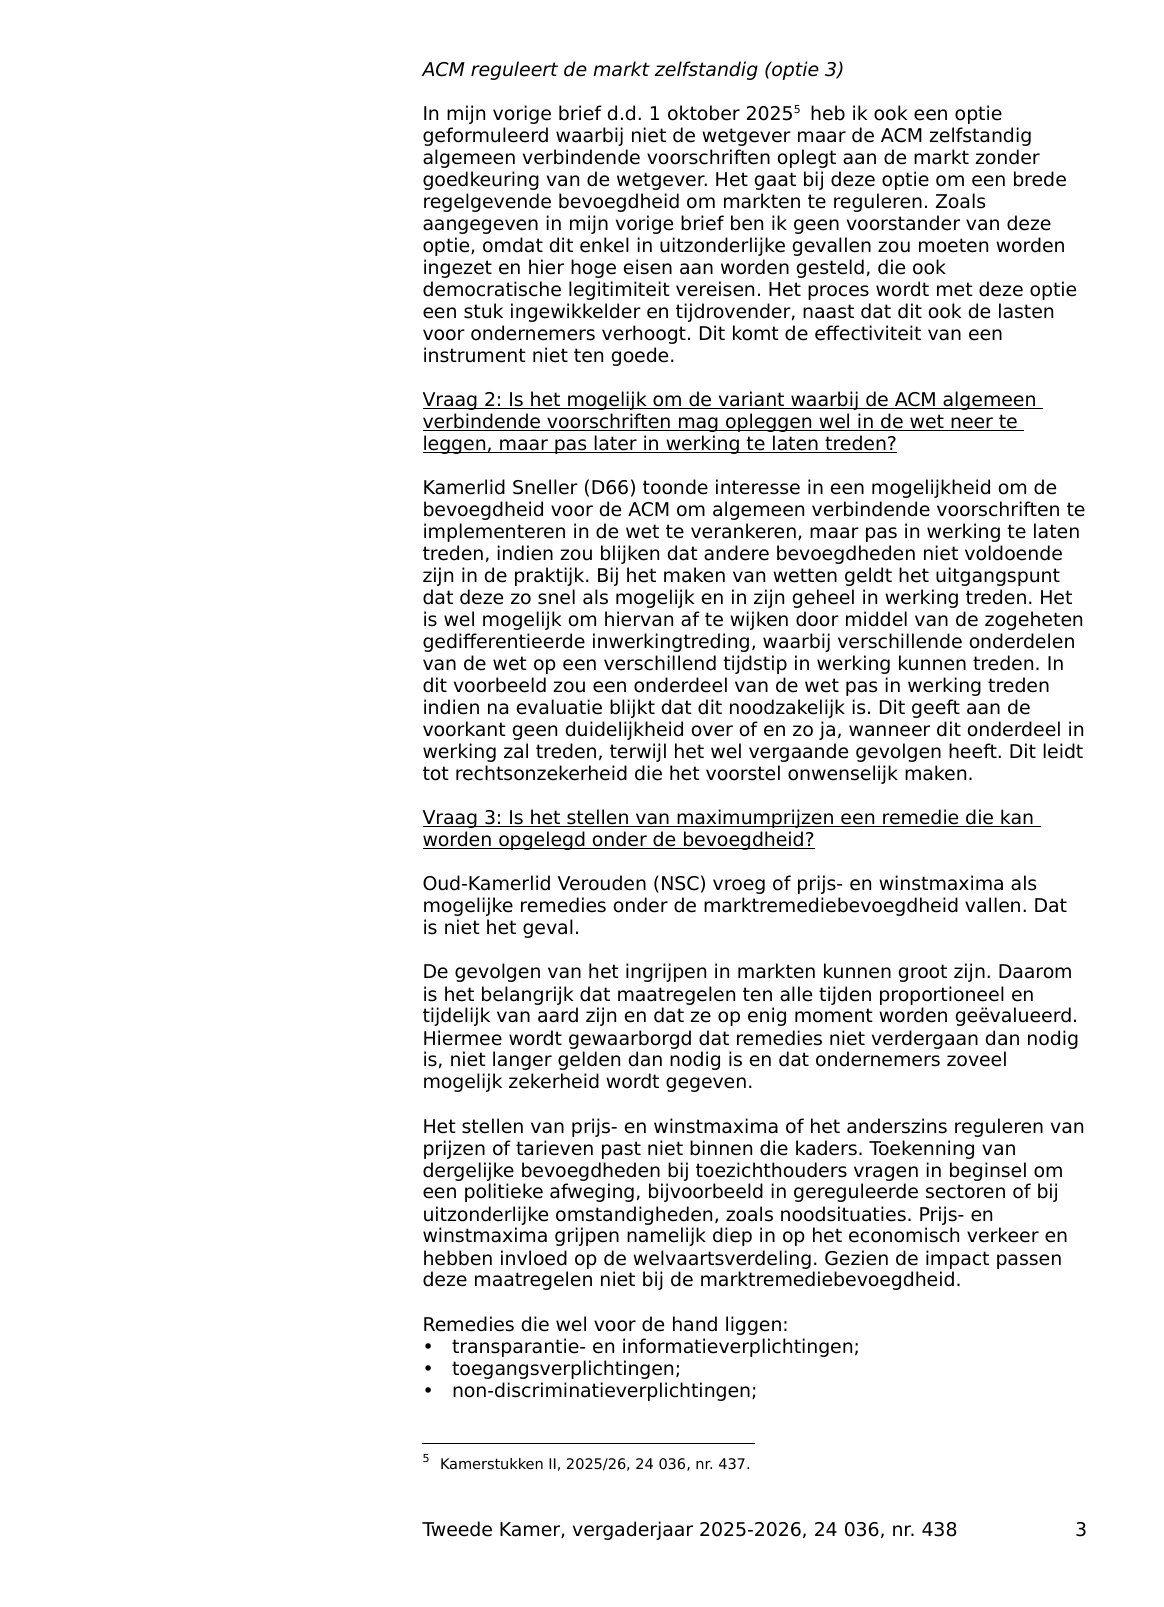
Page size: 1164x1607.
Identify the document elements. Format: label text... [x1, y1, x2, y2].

text Kamerstukken II, 2025/26, 24 036, nr. 437. [422, 1452, 1087, 1474]
subtitle Vraag 2: Is het mogelijk om de variant waarbij de ACM algemeen verbindende voorschriften mag opleggen wel in de wet neer te leggen, maar pas later in werking te laten treden? [422, 389, 1087, 455]
text Oud-Kamerlid Verouden (NSC) vroeg of prijs- en winstmaxima als mogelijke remedies onder de marktremediebevoegdheid vallen. Dat is niet het geval. [422, 873, 1087, 939]
subtitle Vraag 3: Is het stellen van maximumprijzen een remedie die kan worden opgelegd onder de bevoegdheid? [422, 807, 1087, 851]
text De gevolgen van het ingrijpen in markten kunnen groot zijn. Daarom is het belangrijk dat maatregelen ten alle tijden proportioneel en tijdelijk van aard zijn en dat ze op enig moment worden geëvalueerd. Hiermee wordt gewaarborgd dat remedies niet verdergaan dan nodig is, niet langer gelden dan nodig is en dat ondernemers zoveel mogelijk zekerheid wordt gegeven. [422, 961, 1087, 1093]
text • transparantie- en informatieverplichtingen; [422, 1336, 1087, 1357]
text • non-discriminatieverplichtingen; [422, 1379, 1087, 1401]
subtitle ACM reguleert de markt zelfstandig (optie 3) [422, 59, 1087, 81]
text Remedies die wel voor de hand liggen: [422, 1313, 1087, 1336]
text • toegangsverplichtingen; [422, 1357, 1087, 1379]
text In mijn vorige brief d.d. 1 oktober 2025 heb ik ook een optie geformuleerd waarbij niet de wetgever maar de ACM zelfstandig algemeen verbindende voorschriften oplegt aan de markt zonder goedkeuring van de wetgever. Het gaat bij deze optie om een brede regelgevende bevoegdheid om markten te reguleren. Zoals aangegeven in mijn vorige brief ben ik geen voorstander van deze optie, omdat dit enkel in uitzonderlijke gevallen zou moeten worden ingezet en hier hoge eisen aan worden gesteld, die ook democratische legitimiteit vereisen. Het proces wordt met deze optie een stuk ingewikkelder en tijdrovender, naast dat dit ook de lasten voor ondernemers verhoogt. Dit komt de effectiviteit van een instrument niet ten goede. [422, 103, 1087, 367]
text Kamerlid Sneller (D66) toonde interesse in een mogelijkheid om de bevoegdheid voor de ACM om algemeen verbindende voorschriften te implementeren in de wet te verankeren, maar pas in werking te laten treden, indien zou blijken dat andere bevoegdheden niet voldoende zijn in de praktijk. Bij het maken van wetten geldt het uitgangspunt dat deze zo snel als mogelijk en in zijn geheel in werking treden. Het is wel mogelijk om hiervan af te wijken door middel van de zogeheten gedifferentieerde inwerkingtreding, waarbij verschillende onderdelen van de wet op een verschillend tijdstip in werking kunnen treden. In dit voorbeeld zou een onderdeel van de wet pas in werking treden indien na evaluatie blijkt dat dit noodzakelijk is. Dit geeft aan de voorkant geen duidelijkheid over of en zo ja, wanneer dit onderdeel in werking zal treden, terwijl het wel vergaande gevolgen heeft. Dit leidt tot rechtsonzekerheid die het voorstel onwenselijk maken. [422, 477, 1087, 785]
text Het stellen van prijs- en winstmaxima of het anderszins reguleren van prijzen of tarieven past niet binnen die kaders. Toekenning van dergelijke bevoegdheden bij toezichthouders vragen in beginsel om een politieke afweging, bijvoorbeeld in gereguleerde sectoren of bij uitzonderlijke omstandigheden, zoals noodsituaties. Prijs- en winstmaxima grijpen namelijk diep in op het economisch verkeer en hebben invloed op de welvaartsverdeling. Gezien de impact passen deze maatregelen niet bij de marktremediebevoegdheid. [422, 1116, 1087, 1291]
